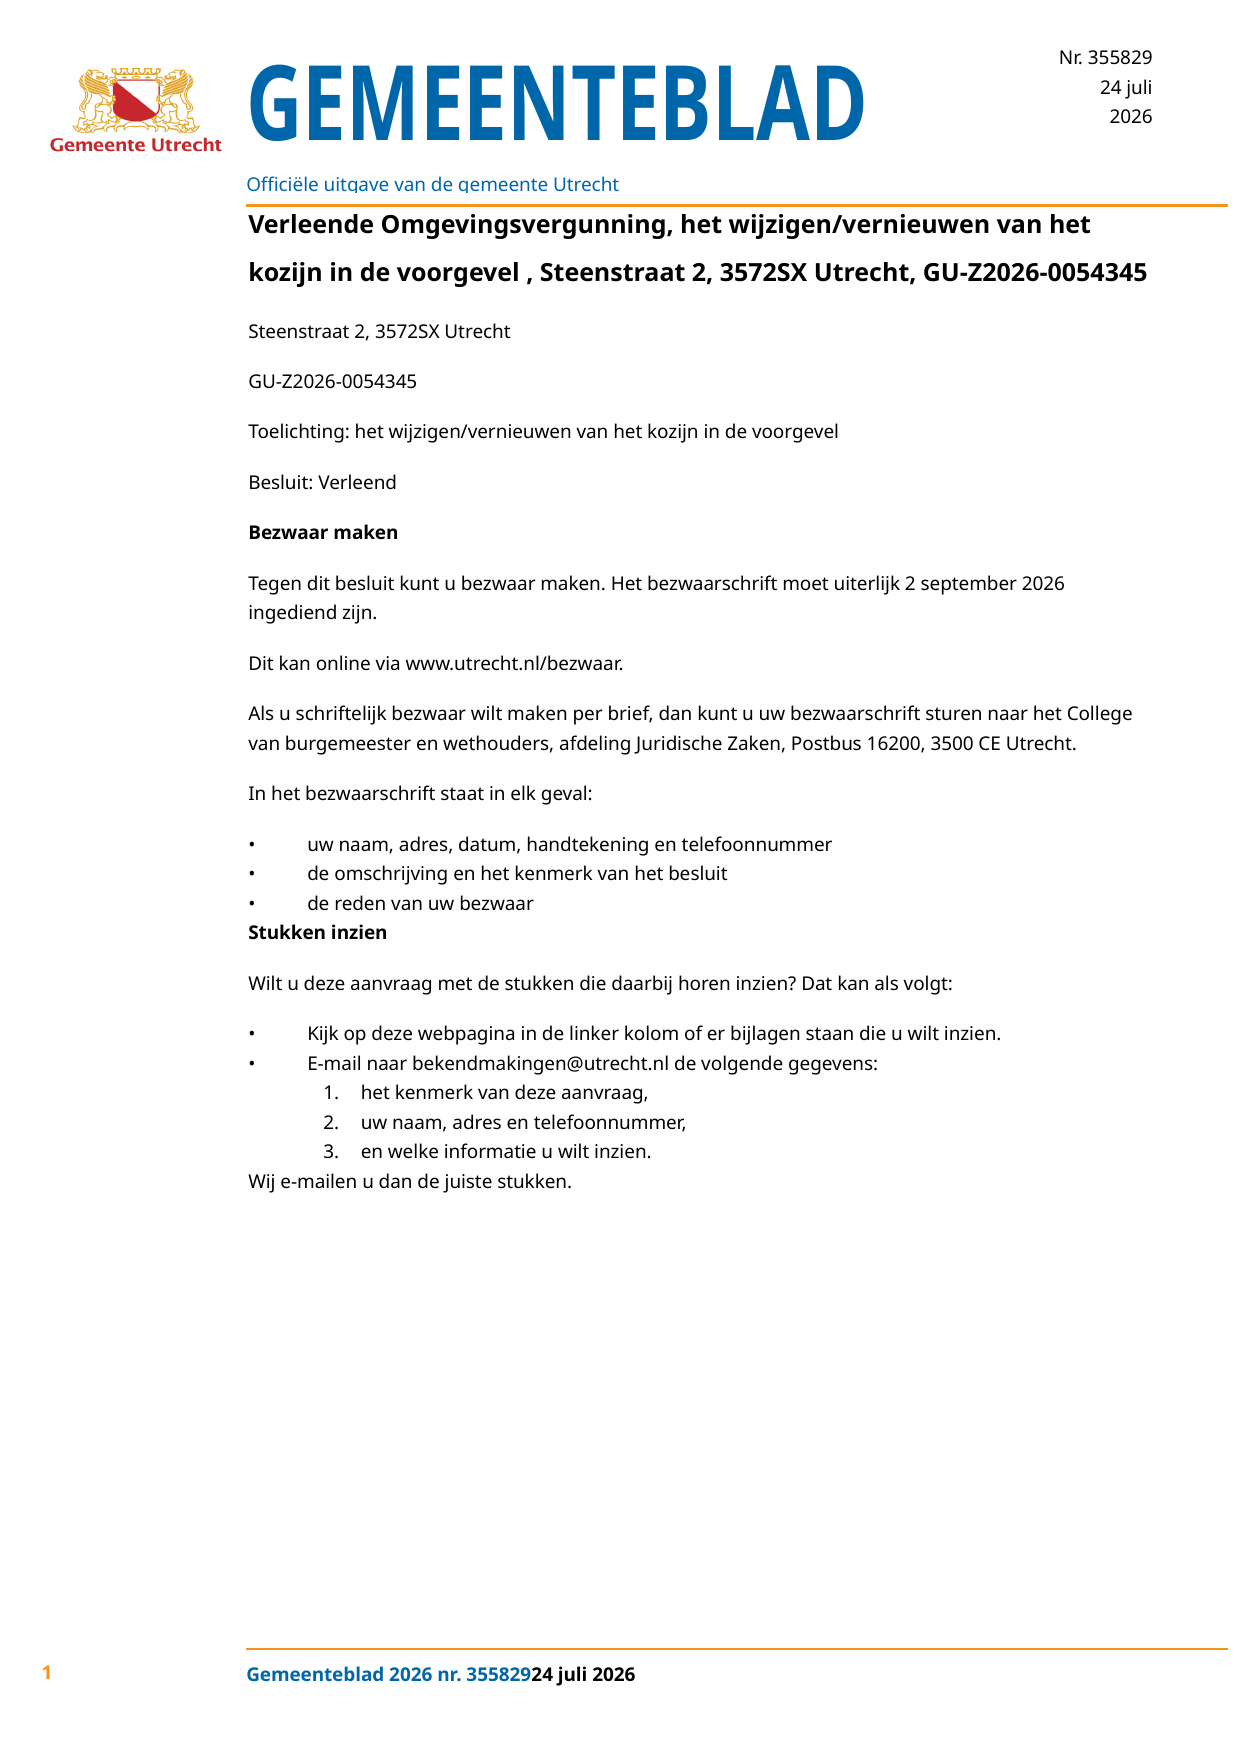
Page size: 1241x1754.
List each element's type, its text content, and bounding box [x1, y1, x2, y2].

list E-mail naar bekendmakingen@utrecht.nl de volgende gegevens: [248, 1050, 1152, 1076]
text Tegen dit besluit kunt u bezwaar maken. Het bezwaarschrift moet uiterlijk 2 september 2026 ingediend zijn. [248, 570, 1152, 625]
text Steenstraat 2, 3572SX Utrecht [248, 318, 1152, 344]
list de reden van uw bezwaar [248, 890, 1152, 916]
text Bezwaar maken [248, 519, 1152, 545]
text Wij e-mailen u dan de juiste stukken. [248, 1168, 1152, 1194]
list en welke informatie u wilt inzien. [323, 1139, 1152, 1164]
list de omschrijving en het kenmerk van het besluit [248, 860, 1152, 886]
text Besluit: Verleend [248, 469, 1152, 495]
text Verleende Omgevingsvergunning, het wijzigen/vernieuwen van het kozijn in de voorgevel , Steenstraat 2, 3572SX Utrecht, GU-Z2026-0054345 [248, 207, 1152, 288]
list het kenmerk van deze aanvraag, [323, 1079, 1152, 1105]
list Kijk op deze webpagina in de linker kolom of er bijlagen staan die u wilt inzien. [248, 1020, 1152, 1046]
text Als u schriftelijk bezwaar wilt maken per brief, dan kunt u uw bezwaarschrift sturen naar het College van burgemeester en wethouders, afdeling Juridische Zaken, Postbus 16200, 3500 CE Utrecht. [248, 700, 1152, 756]
list uw naam, adres, datum, handtekening en telefoonnummer [248, 831, 1152, 857]
text Stukken inzien [248, 919, 1152, 945]
text In het bezwaarschrift staat in elk geval: [248, 780, 1152, 806]
text Toelichting: het wijzigen/vernieuwen van het kozijn in de voorgevel [248, 419, 1152, 444]
list uw naam, adres en telefoonnummer, [323, 1109, 1152, 1135]
text Dit kan online via www.utrecht.nl/bezwaar. [248, 650, 1152, 676]
picture [41, 47, 231, 172]
text Wilt u deze aanvraag met de stukken die daarbij horen inzien? Dat kan als volgt: [248, 970, 1152, 996]
text GU-Z2026-0054345 [248, 368, 1152, 394]
